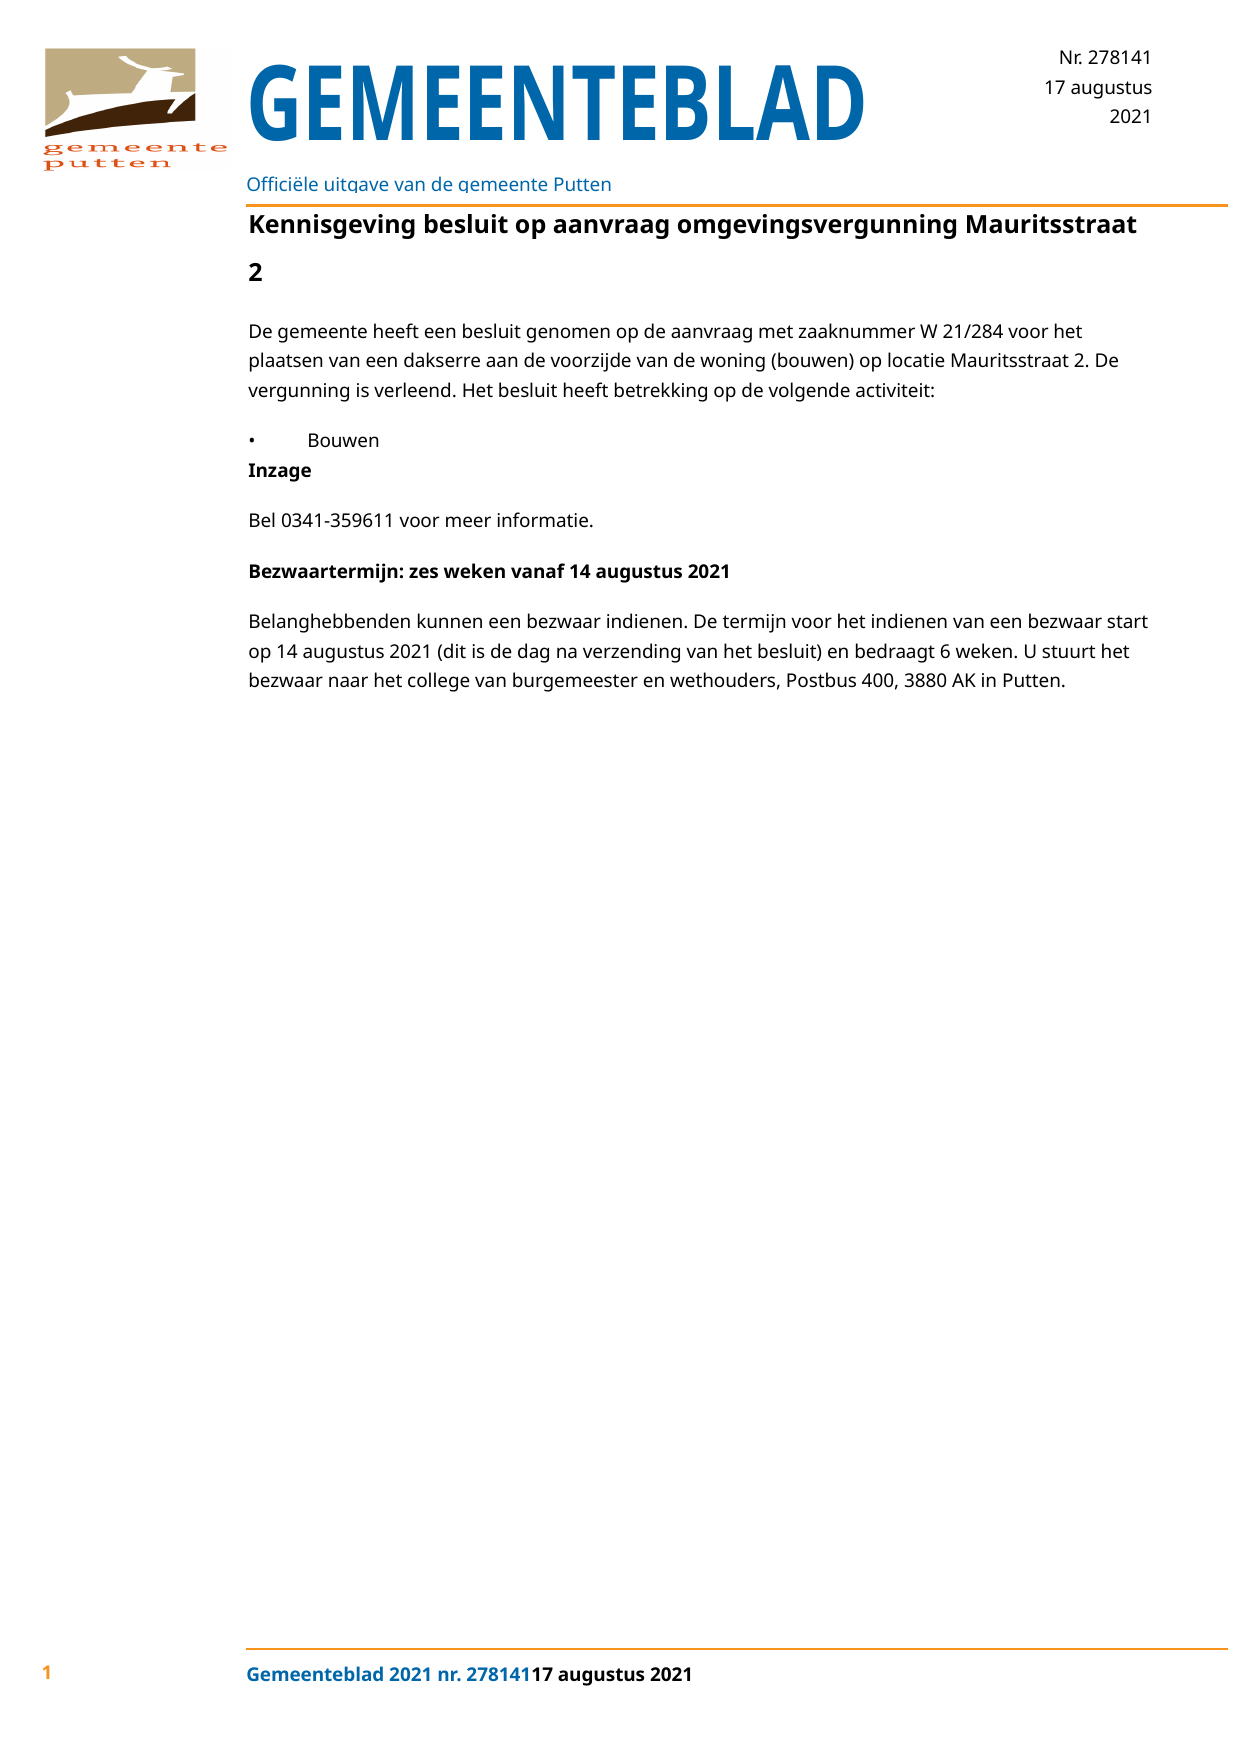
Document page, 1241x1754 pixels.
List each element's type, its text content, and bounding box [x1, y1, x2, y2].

text Bel 0341-359611 voor meer informatie. [248, 507, 1152, 533]
picture [41, 47, 231, 172]
text Inzage [248, 457, 1152, 483]
text Belanghebbenden kunnen een bezwaar indienen. De termijn voor het indienen van een bezwaar start op 14 augustus 2021 (dit is de dag na verzending van het besluit) en bedraagt 6 weken. U stuurt het bezwaar naar het college van burgemeester en wethouders, Postbus 400, 3880 AK in Putten. [248, 608, 1152, 693]
text De gemeente heeft een besluit genomen op de aanvraag met zaaknummer W 21/284 voor het plaatsen van een dakserre aan de voorzijde van de woning (bouwen) op locatie Mauritsstraat 2. De vergunning is verleend. Het besluit heeft betrekking op de volgende activiteit: [248, 318, 1152, 403]
text Bezwaartermijn: zes weken vanaf 14 augustus 2021 [248, 558, 1152, 584]
text Kennisgeving besluit op aanvraag omgevingsvergunning Mauritsstraat 2 [248, 207, 1152, 288]
list Bouwen [248, 427, 1152, 453]
